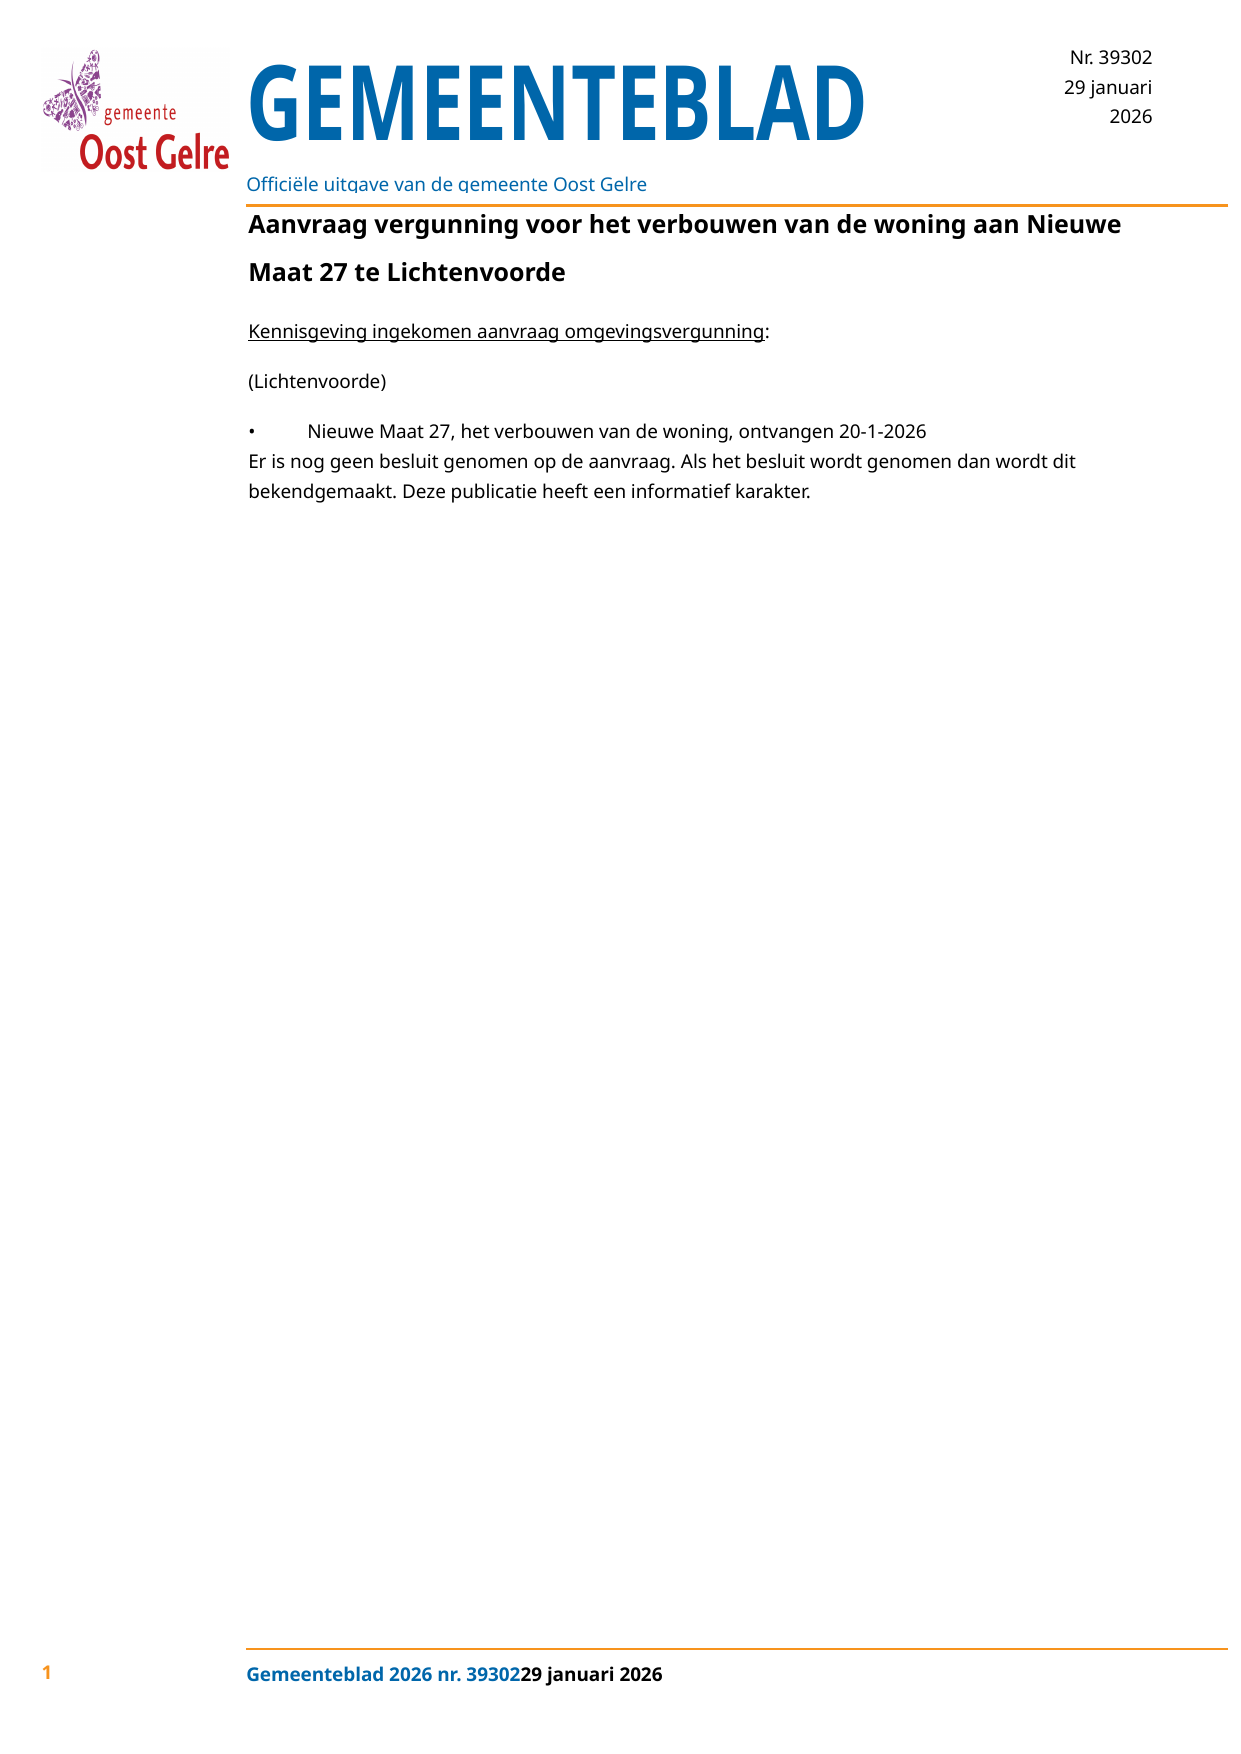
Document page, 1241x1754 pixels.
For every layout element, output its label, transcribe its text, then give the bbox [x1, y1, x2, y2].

text Er is nog geen besluit genomen op de aanvraag. Als het besluit wordt genomen dan wordt dit bekendgemaakt. Deze publicatie heeft een informatief karakter. [248, 448, 1152, 504]
text (Lichtenvoorde) [248, 368, 1152, 394]
picture [41, 47, 231, 172]
text Kennisgeving ingekomen aanvraag omgevingsvergunning: [248, 318, 1152, 344]
text Aanvraag vergunning voor het verbouwen van de woning aan Nieuwe Maat 27 te Lichtenvoorde [248, 207, 1152, 288]
list Nieuwe Maat 27, het verbouwen van de woning, ontvangen 20-1-2026 [248, 419, 1152, 444]
